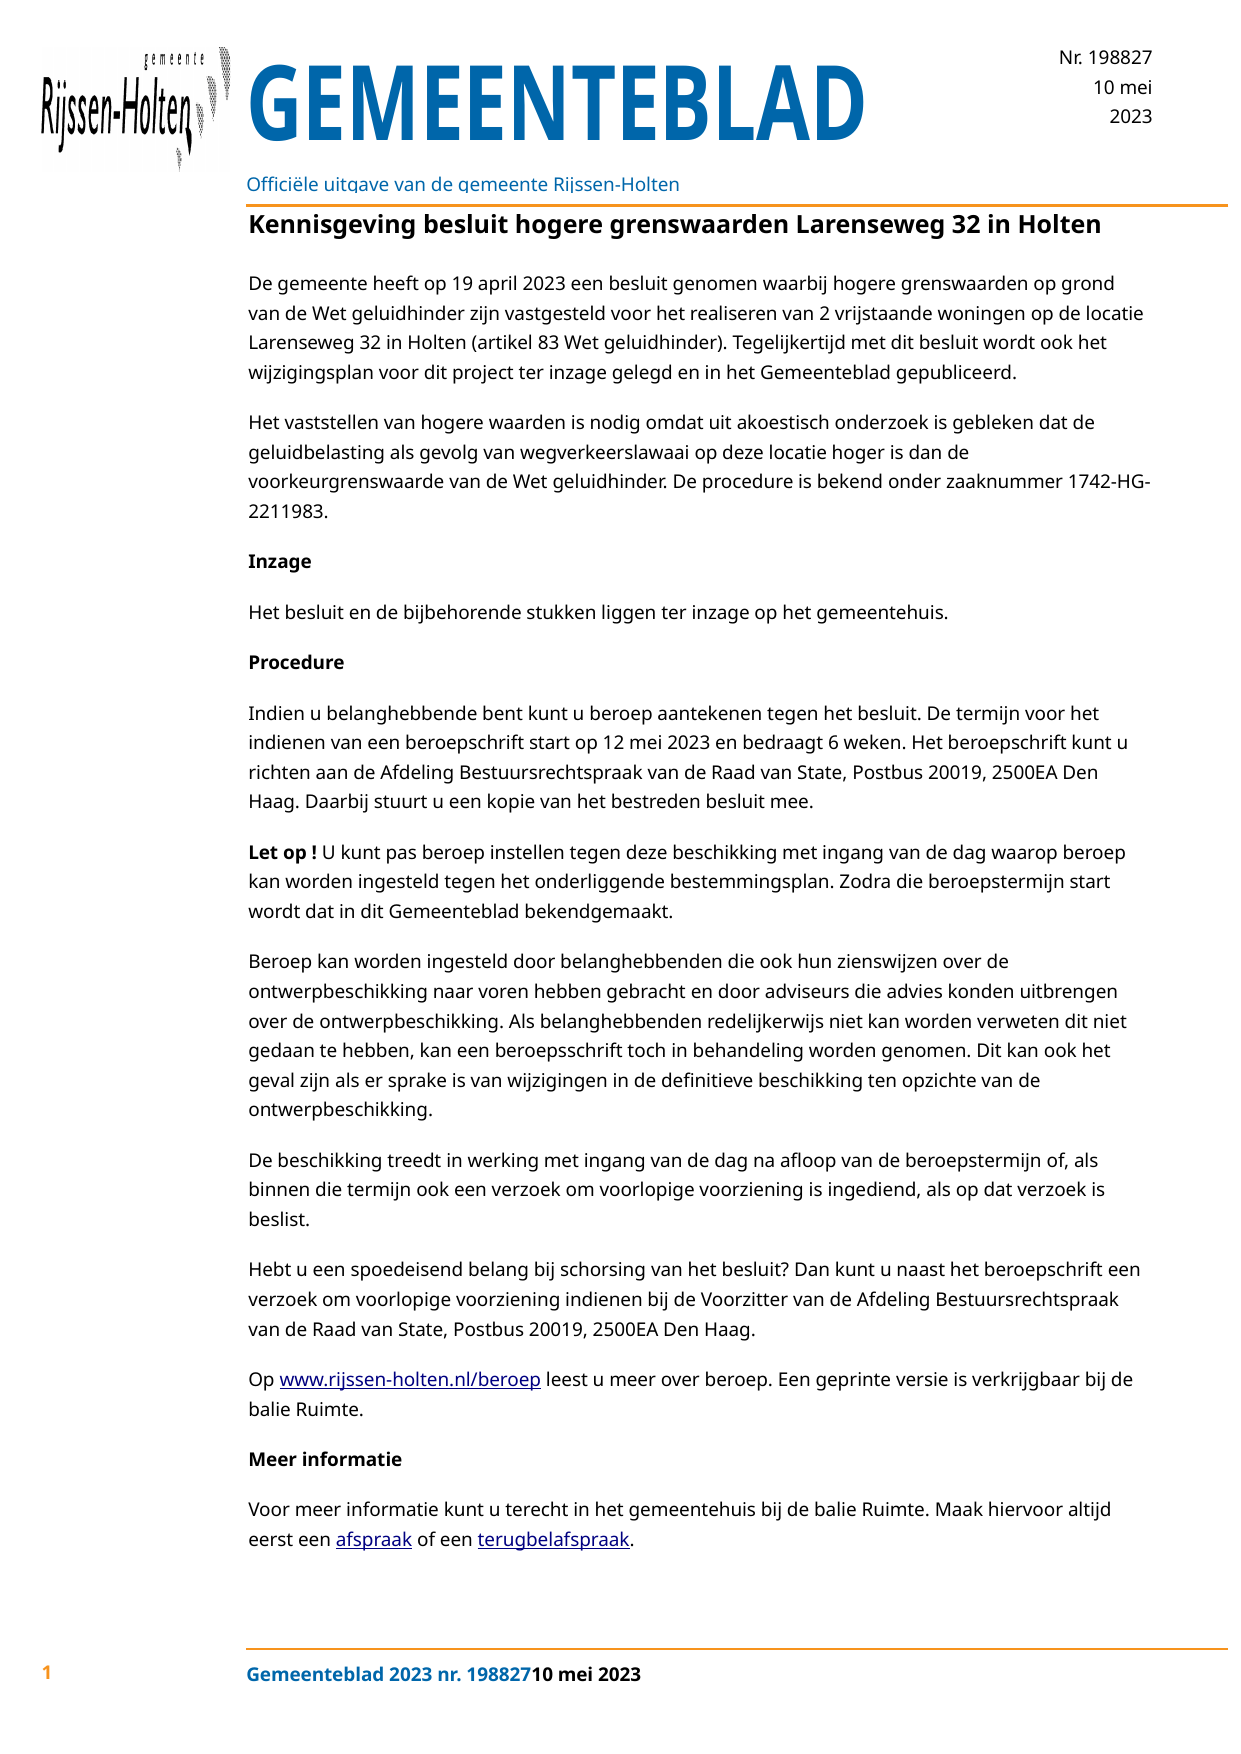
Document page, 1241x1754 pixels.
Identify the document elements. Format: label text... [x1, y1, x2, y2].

text Het vaststellen van hogere waarden is nodig omdat uit akoestisch onderzoek is gebleken dat de geluidbelasting als gevolg van wegverkeerslawaai op deze locatie hoger is dan de voorkeurgrenswaarde van de Wet geluidhinder. De procedure is bekend onder zaaknummer 1742-HG-2211983. [248, 409, 1152, 524]
text Hebt u een spoedeisend belang bij schorsing van het besluit? Dan kunt u naast het beroepschrift een verzoek om voorlopige voorziening indienen bij de Voorzitter van de Afdeling Bestuursrechtspraak van de Raad van State, Postbus 20019, 2500EA Den Haag. [248, 1257, 1152, 1341]
text Voor meer informatie kunt u terecht in het gemeentehuis bij de balie Ruimte. Maak hiervoor altijd eerst een afspraak of een terugbelafspraak. [248, 1497, 1152, 1552]
text De beschikking treedt in werking met ingang van de dag na afloop van de beroepstermijn of, als binnen die termijn ook een verzoek om voorlopige voorziening is ingediend, als op dat verzoek is beslist. [248, 1147, 1152, 1232]
picture [41, 47, 231, 172]
text Meer informatie [248, 1446, 1152, 1472]
text De gemeente heeft op 19 april 2023 een besluit genomen waarbij hogere grenswaarden op grond van de Wet geluidhinder zijn vastgesteld voor het realiseren van 2 vrijstaande woningen op de locatie Larenseweg 32 in Holten (artikel 83 Wet geluidhinder). Tegelijkertijd met dit besluit wordt ook het wijzigingsplan voor dit project ter inzage gelegd en in het Gemeenteblad gepubliceerd. [248, 270, 1152, 385]
text Let op ! U kunt pas beroep instellen tegen deze beschikking met ingang van de dag waarop beroep kan worden ingesteld tegen het onderliggende bestemmingsplan. Zodra die beroepstermijn start wordt dat in dit Gemeenteblad bekendgemaakt. [248, 839, 1152, 924]
text Beroep kan worden ingesteld door belanghebbenden die ook hun zienswijzen over de ontwerpbeschikking naar voren hebben gebracht en door adviseurs die advies konden uitbrengen over de ontwerpbeschikking. Als belanghebbenden redelijkerwijs niet kan worden verweten dit niet gedaan te hebben, kan een beroepsschrift toch in behandeling worden genomen. Dit kan ook het geval zijn als er sprake is van wijzigingen in de definitieve beschikking ten opzichte van de ontwerpbeschikking. [248, 949, 1152, 1122]
text Op www.rijssen-holten.nl/beroep leest u meer over beroep. Een geprinte versie is verkrijgbaar bij de balie Ruimte. [248, 1366, 1152, 1421]
text Procedure [248, 649, 1152, 675]
text Indien u belanghebbende bent kunt u beroep aantekenen tegen het besluit. De termijn voor het indienen van een beroepschrift start op 12 mei 2023 en bedraagt 6 weken. Het beroepschrift kunt u richten aan de Afdeling Bestuursrechtspraak van de Raad van State, Postbus 20019, 2500EA Den Haag. Daarbij stuurt u een kopie van het bestreden besluit mee. [248, 700, 1152, 814]
text Inzage [248, 549, 1152, 574]
text Kennisgeving besluit hogere grenswaarden Larenseweg 32 in Holten [248, 207, 1152, 241]
text Het besluit en de bijbehorende stukken liggen ter inzage op het gemeentehuis. [248, 599, 1152, 625]
